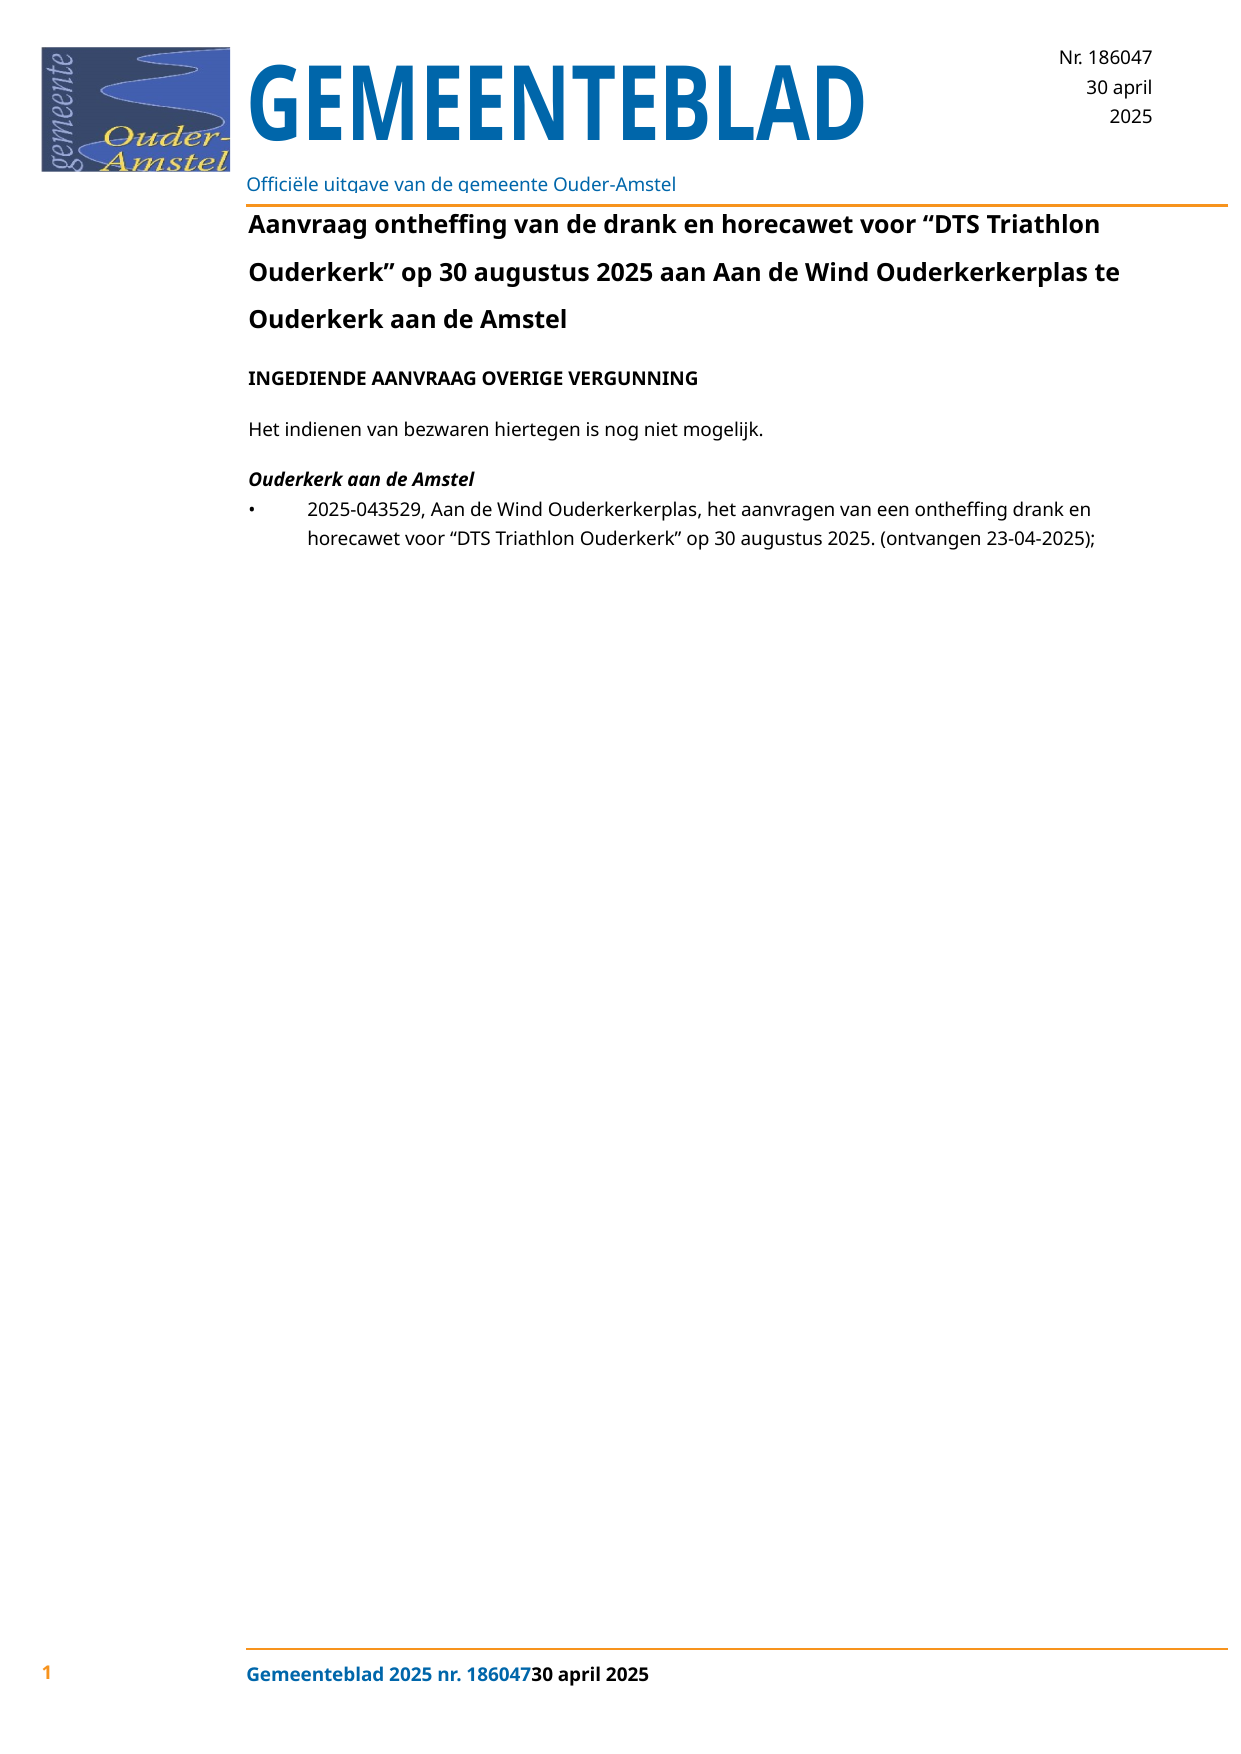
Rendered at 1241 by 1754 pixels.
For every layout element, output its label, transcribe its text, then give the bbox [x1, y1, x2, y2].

text Het indienen van bezwaren hiertegen is nog niet mogelijk. [248, 416, 1152, 442]
picture [41, 47, 231, 172]
text INGEDIENDE AANVRAAG OVERIGE VERGUNNING [248, 366, 1152, 391]
list 2025-043529, Aan de Wind Ouderkerkerplas, het aanvragen van een ontheffing drank en horecawet voor “DTS Triathlon Ouderkerk” op 30 augustus 2025. (ontvangen 23-04-2025); [248, 496, 1152, 551]
text Aanvraag ontheffing van de drank en horecawet voor “DTS Triathlon Ouderkerk” op 30 augustus 2025 aan Aan de Wind Ouderkerkerplas te Ouderkerk aan de Amstel [248, 207, 1152, 336]
text Ouderkerk aan de Amstel [248, 466, 1152, 492]
